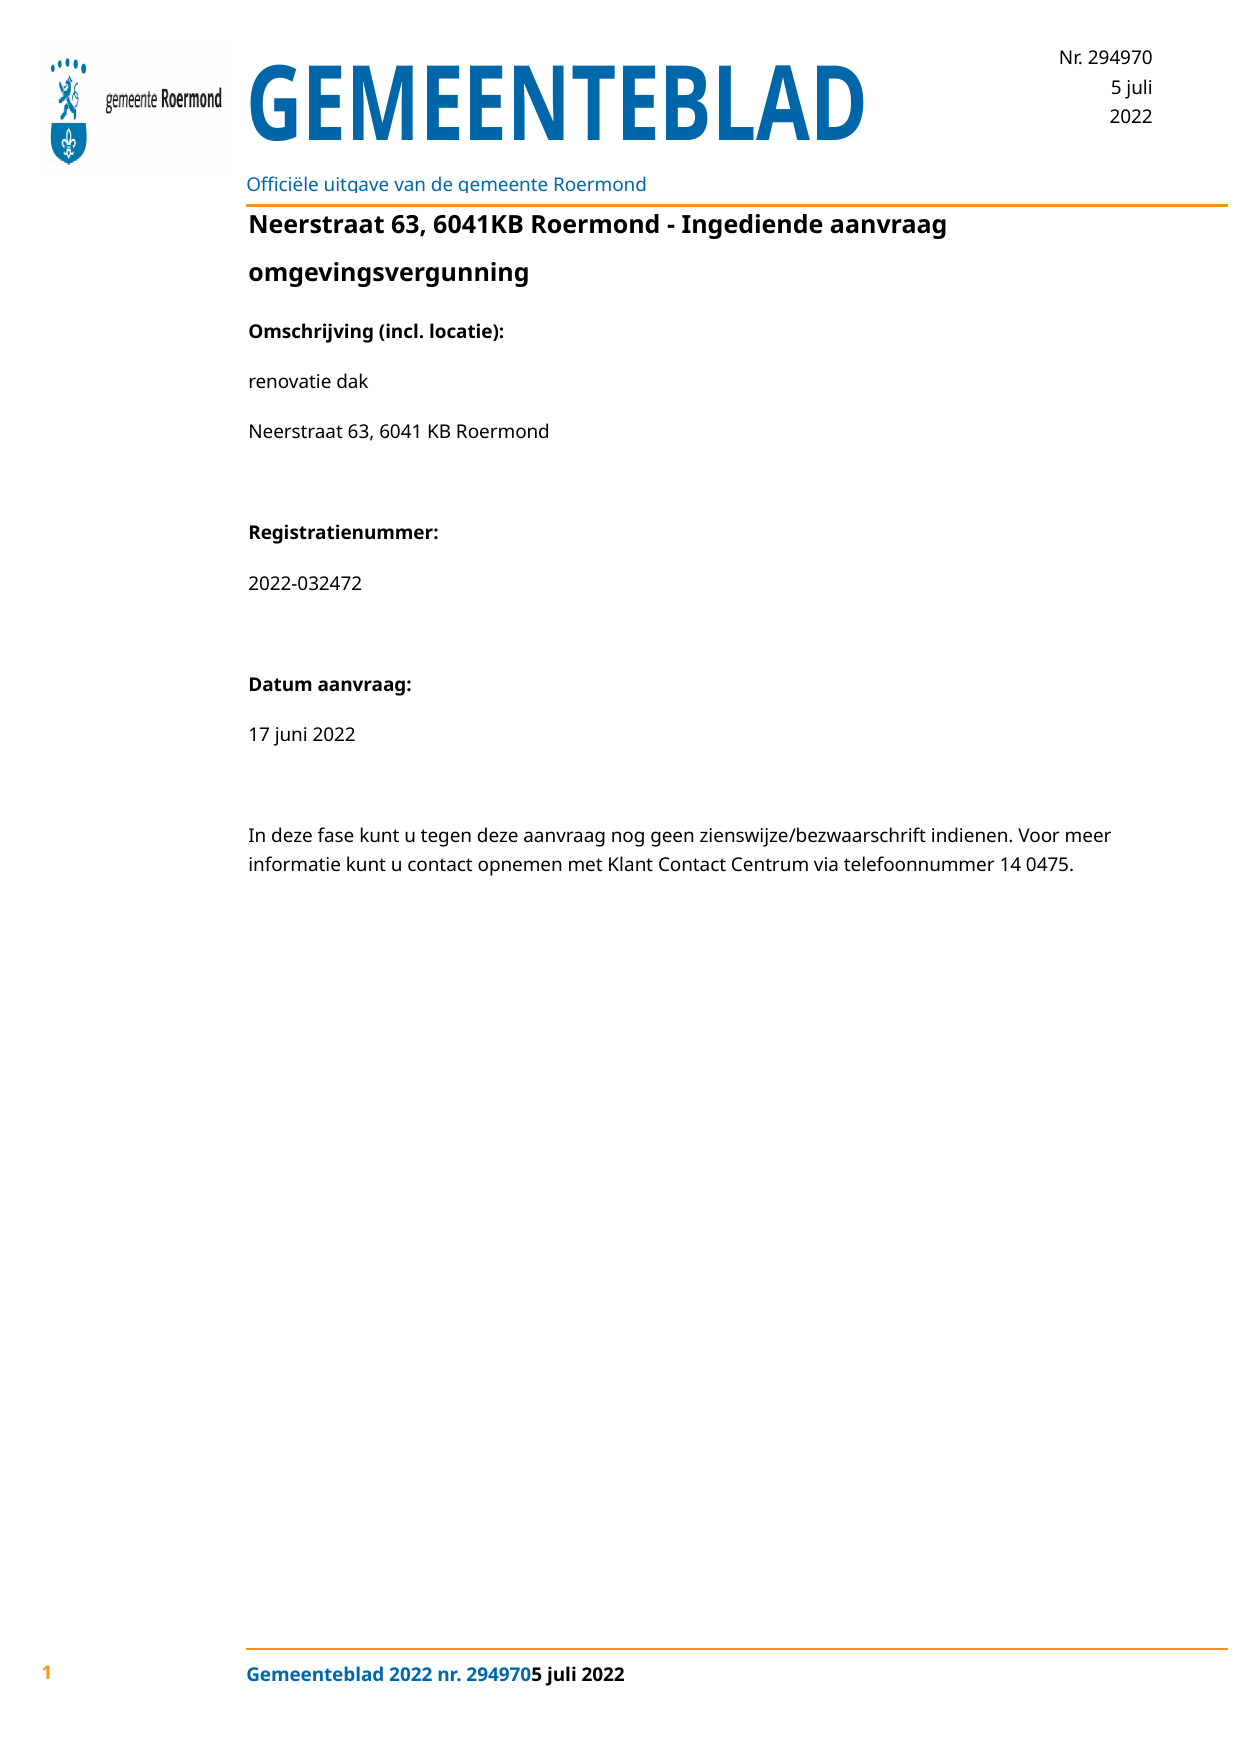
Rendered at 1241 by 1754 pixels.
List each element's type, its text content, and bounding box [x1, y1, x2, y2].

text 2022-032472 [248, 570, 1152, 596]
picture [41, 47, 231, 172]
text Neerstraat 63, 6041KB Roermond - Ingediende aanvraag omgevingsvergunning [248, 207, 1152, 288]
text renovatie dak [248, 368, 1152, 394]
text Omschrijving (incl. locatie): [248, 318, 1152, 344]
text 17 juni 2022 [248, 721, 1152, 747]
text In deze fase kunt u tegen deze aanvraag nog geen zienswijze/bezwaarschrift indienen. Voor meer informatie kunt u contact opnemen met Klant Contact Centrum via telefoonnummer 14 0475. [248, 822, 1152, 877]
text Datum aanvraag: [248, 671, 1152, 697]
text Registratienummer: [248, 519, 1152, 545]
text Neerstraat 63, 6041 KB Roermond [248, 419, 1152, 444]
